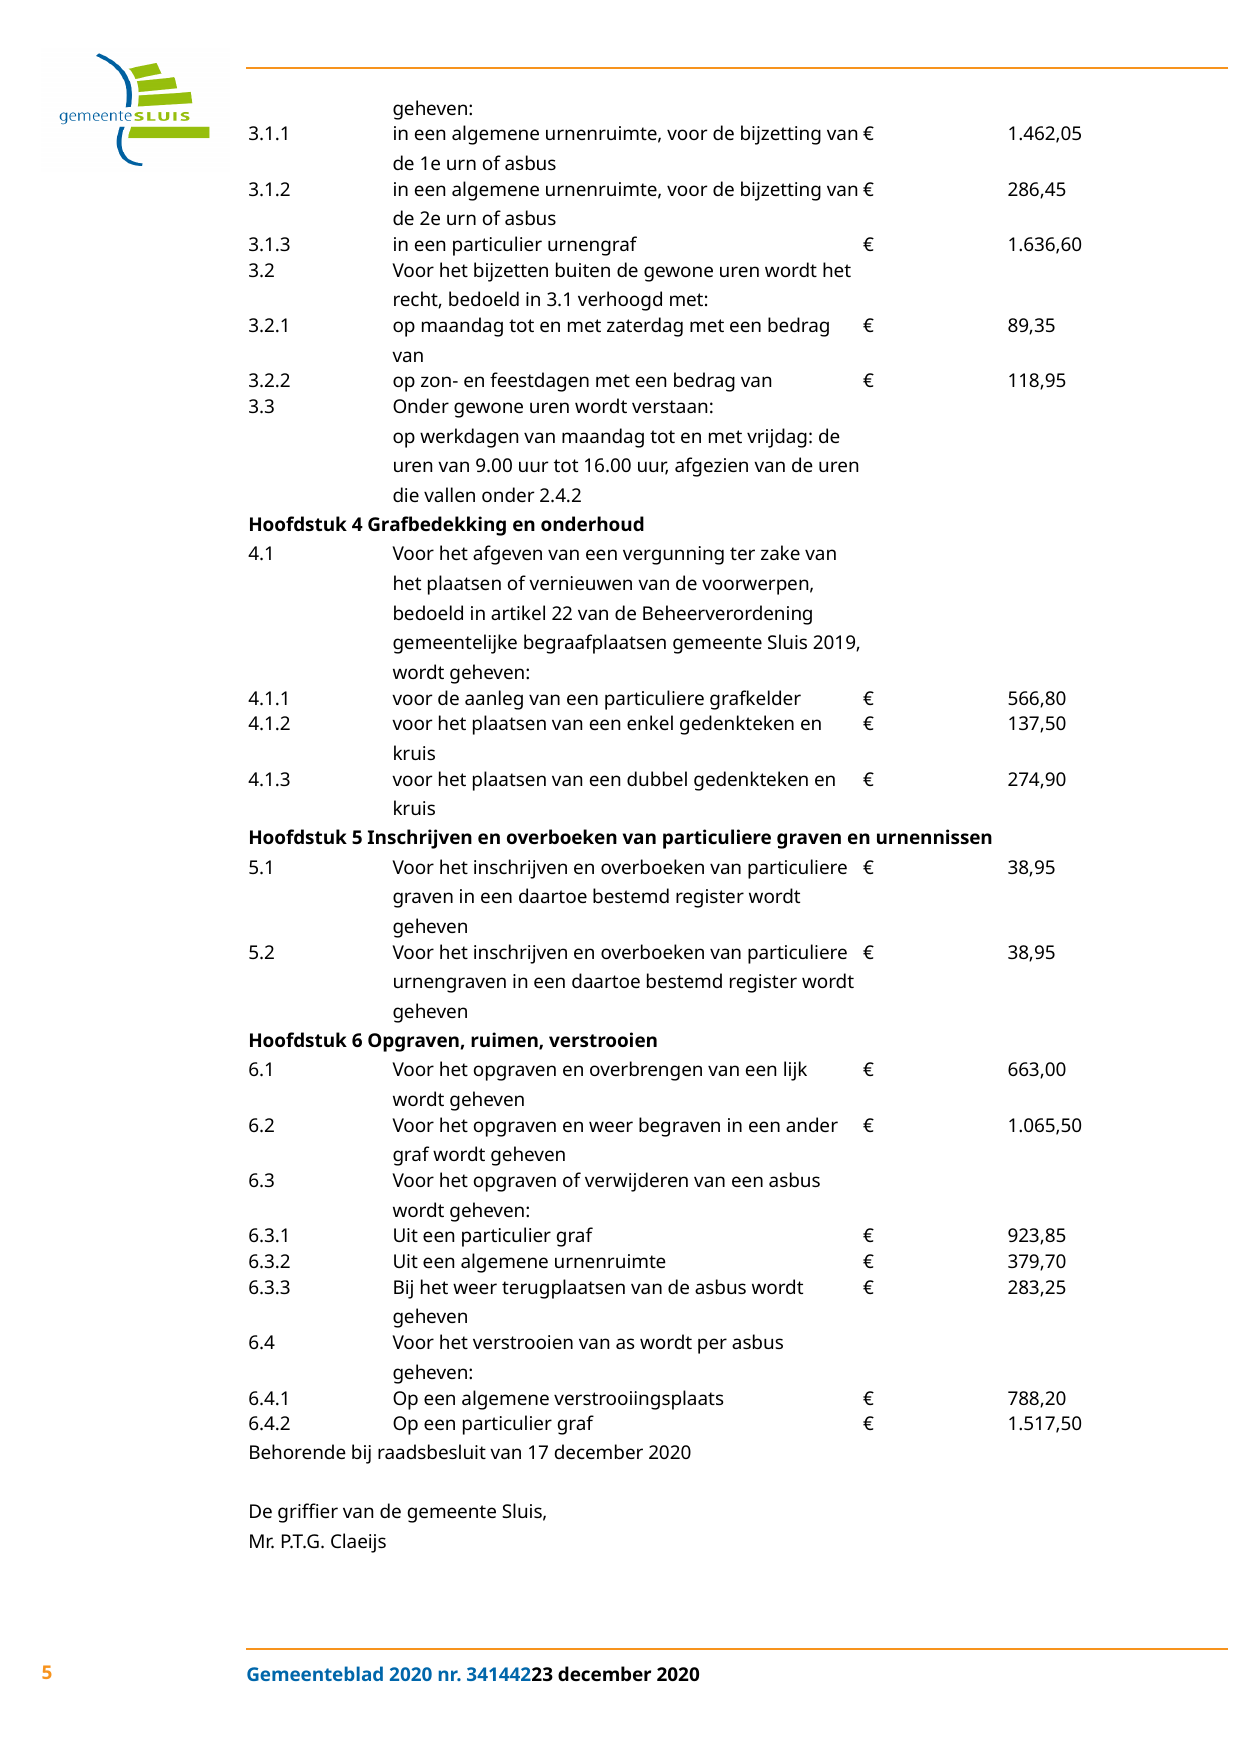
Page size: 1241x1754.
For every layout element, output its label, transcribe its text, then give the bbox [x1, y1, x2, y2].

table_cell 89,35 [1007, 312, 1152, 367]
table_cell op zon- en feestdagen met een bedrag van [392, 368, 863, 393]
table_cell € [863, 685, 1007, 710]
table_cell 3.1.1 [248, 121, 392, 176]
table_cell in een algemene urnenruimte, voor de bijzetting van de 1e urn of asbus [392, 121, 863, 176]
table_header € [863, 854, 1007, 939]
table_cell 283,25 [1007, 1274, 1152, 1329]
table_cell € [863, 368, 1007, 393]
table_cell 3.2 [248, 257, 392, 312]
text Mr. P.T.G. Claeijs [248, 1528, 1152, 1554]
table_cell € [863, 231, 1007, 257]
table_cell 6.3.3 [248, 1274, 392, 1329]
table_cell € [863, 1223, 1007, 1248]
table_header Voor het inschrijven en overboeken van particuliere graven in een daartoe bestemd register wordt geheven [392, 854, 863, 939]
table_header 5.1 [248, 854, 392, 939]
table_header € [863, 1057, 1007, 1112]
table_header [863, 95, 1007, 121]
table_cell 6.3.2 [248, 1248, 392, 1274]
table_cell € [863, 766, 1007, 821]
table_cell 5.2 [248, 939, 392, 1024]
table_cell in een algemene urnenruimte, voor de bijzetting van de 2e urn of asbus [392, 176, 863, 231]
table_cell Bij het weer terugplaatsen van de asbus wordt geheven [392, 1274, 863, 1329]
table_header [863, 541, 1007, 685]
table_cell Uit een algemene urnenruimte [392, 1248, 863, 1274]
table_header 38,95 [1007, 854, 1152, 939]
table_cell in een particulier urnengraf [392, 231, 863, 257]
table_cell 38,95 [1007, 939, 1152, 1024]
table_cell Onder gewone uren wordt verstaan: op werkdagen van maandag tot en met vrijdag: de uren van 9.00 uur tot 16.00 uur, afgezien van de uren die vallen onder 2.4.2 [392, 393, 863, 508]
table_cell 788,20 [1007, 1385, 1152, 1410]
table_cell € [863, 176, 1007, 231]
table_cell 4.1.2 [248, 710, 392, 766]
table_cell Op een algemene verstrooiingsplaats [392, 1385, 863, 1410]
table_header geheven: [392, 95, 863, 121]
table_cell € [863, 1410, 1007, 1436]
table_cell € [863, 710, 1007, 766]
table_cell [863, 1167, 1007, 1223]
table_cell 6.4 [248, 1329, 392, 1385]
table_header 6.1 [248, 1057, 392, 1112]
table_cell € [863, 1385, 1007, 1410]
table_cell [1007, 257, 1152, 312]
table_cell voor het plaatsen van een dubbel gedenkteken en kruis [392, 766, 863, 821]
table_cell 6.3.1 [248, 1223, 392, 1248]
table_cell € [863, 1274, 1007, 1329]
picture [41, 47, 231, 172]
table_cell 3.2.2 [248, 368, 392, 393]
table_cell 1.462,05 [1007, 121, 1152, 176]
table_cell voor de aanleg van een particuliere grafkelder [392, 685, 863, 710]
table_cell 118,95 [1007, 368, 1152, 393]
table_cell [1007, 1329, 1152, 1385]
table_cell 6.4.1 [248, 1385, 392, 1410]
table_cell Voor het opgraven of verwijderen van een asbus wordt geheven: [392, 1167, 863, 1223]
table_cell [863, 257, 1007, 312]
table_cell 4.1.3 [248, 766, 392, 821]
table_cell € [863, 121, 1007, 176]
table_cell op maandag tot en met zaterdag met een bedrag van [392, 312, 863, 367]
table_cell 3.2.1 [248, 312, 392, 367]
text Hoofdstuk 6 Opgraven, ruimen, verstrooien [248, 1027, 1152, 1053]
text Hoofdstuk 4 Grafbedekking en onderhoud [248, 511, 1152, 537]
text Behorende bij raadsbesluit van 17 december 2020 [248, 1439, 1152, 1465]
table_cell 6.3 [248, 1167, 392, 1223]
table_cell 3.1.2 [248, 176, 392, 231]
table_cell [1007, 393, 1152, 508]
table_cell [1007, 1167, 1152, 1223]
table_cell Voor het opgraven en weer begraven in een ander graf wordt geheven [392, 1112, 863, 1167]
table_header [1007, 95, 1152, 121]
table_cell Voor het inschrijven en overboeken van particuliere urnengraven in een daartoe bestemd register wordt geheven [392, 939, 863, 1024]
table_header Voor het opgraven en overbrengen van een lijk wordt geheven [392, 1057, 863, 1112]
table_cell [863, 1329, 1007, 1385]
table_cell 6.4.2 [248, 1410, 392, 1436]
table_cell 1.065,50 [1007, 1112, 1152, 1167]
table_cell 923,85 [1007, 1223, 1152, 1248]
table_cell € [863, 1248, 1007, 1274]
table_cell 137,50 [1007, 710, 1152, 766]
table_cell 3.1.3 [248, 231, 392, 257]
table_header [1007, 541, 1152, 685]
table_cell 4.1.1 [248, 685, 392, 710]
table_cell Uit een particulier graf [392, 1223, 863, 1248]
table_cell voor het plaatsen van een enkel gedenkteken en kruis [392, 710, 863, 766]
table_cell 379,70 [1007, 1248, 1152, 1274]
table_header Voor het afgeven van een vergunning ter zake van het plaatsen of vernieuwen van de voorwerpen, bedoeld in artikel 22 van de Beheerverordening gemeentelijke begraafplaatsen gemeente Sluis 2019, wordt geheven: [392, 541, 863, 685]
table_cell Voor het verstrooien van as wordt per asbus geheven: [392, 1329, 863, 1385]
table_cell [863, 393, 1007, 508]
table_cell 1.517,50 [1007, 1410, 1152, 1436]
table_cell 3.3 [248, 393, 392, 508]
table_header [248, 95, 392, 121]
table_cell Voor het bijzetten buiten de gewone uren wordt het recht, bedoeld in 3.1 verhoogd met: [392, 257, 863, 312]
table_header 4.1 [248, 541, 392, 685]
text Hoofdstuk 5 Inschrijven en overboeken van particuliere graven en urnennissen [248, 824, 1152, 850]
table_header 663,00 [1007, 1057, 1152, 1112]
table_cell 1.636,60 [1007, 231, 1152, 257]
table_cell 274,90 [1007, 766, 1152, 821]
table_cell 286,45 [1007, 176, 1152, 231]
table_cell € [863, 939, 1007, 1024]
table_cell Op een particulier graf [392, 1410, 863, 1436]
table_cell 566,80 [1007, 685, 1152, 710]
table_cell 6.2 [248, 1112, 392, 1167]
table_cell € [863, 1112, 1007, 1167]
table_cell € [863, 312, 1007, 367]
text De griffier van de gemeente Sluis, [248, 1498, 1152, 1524]
